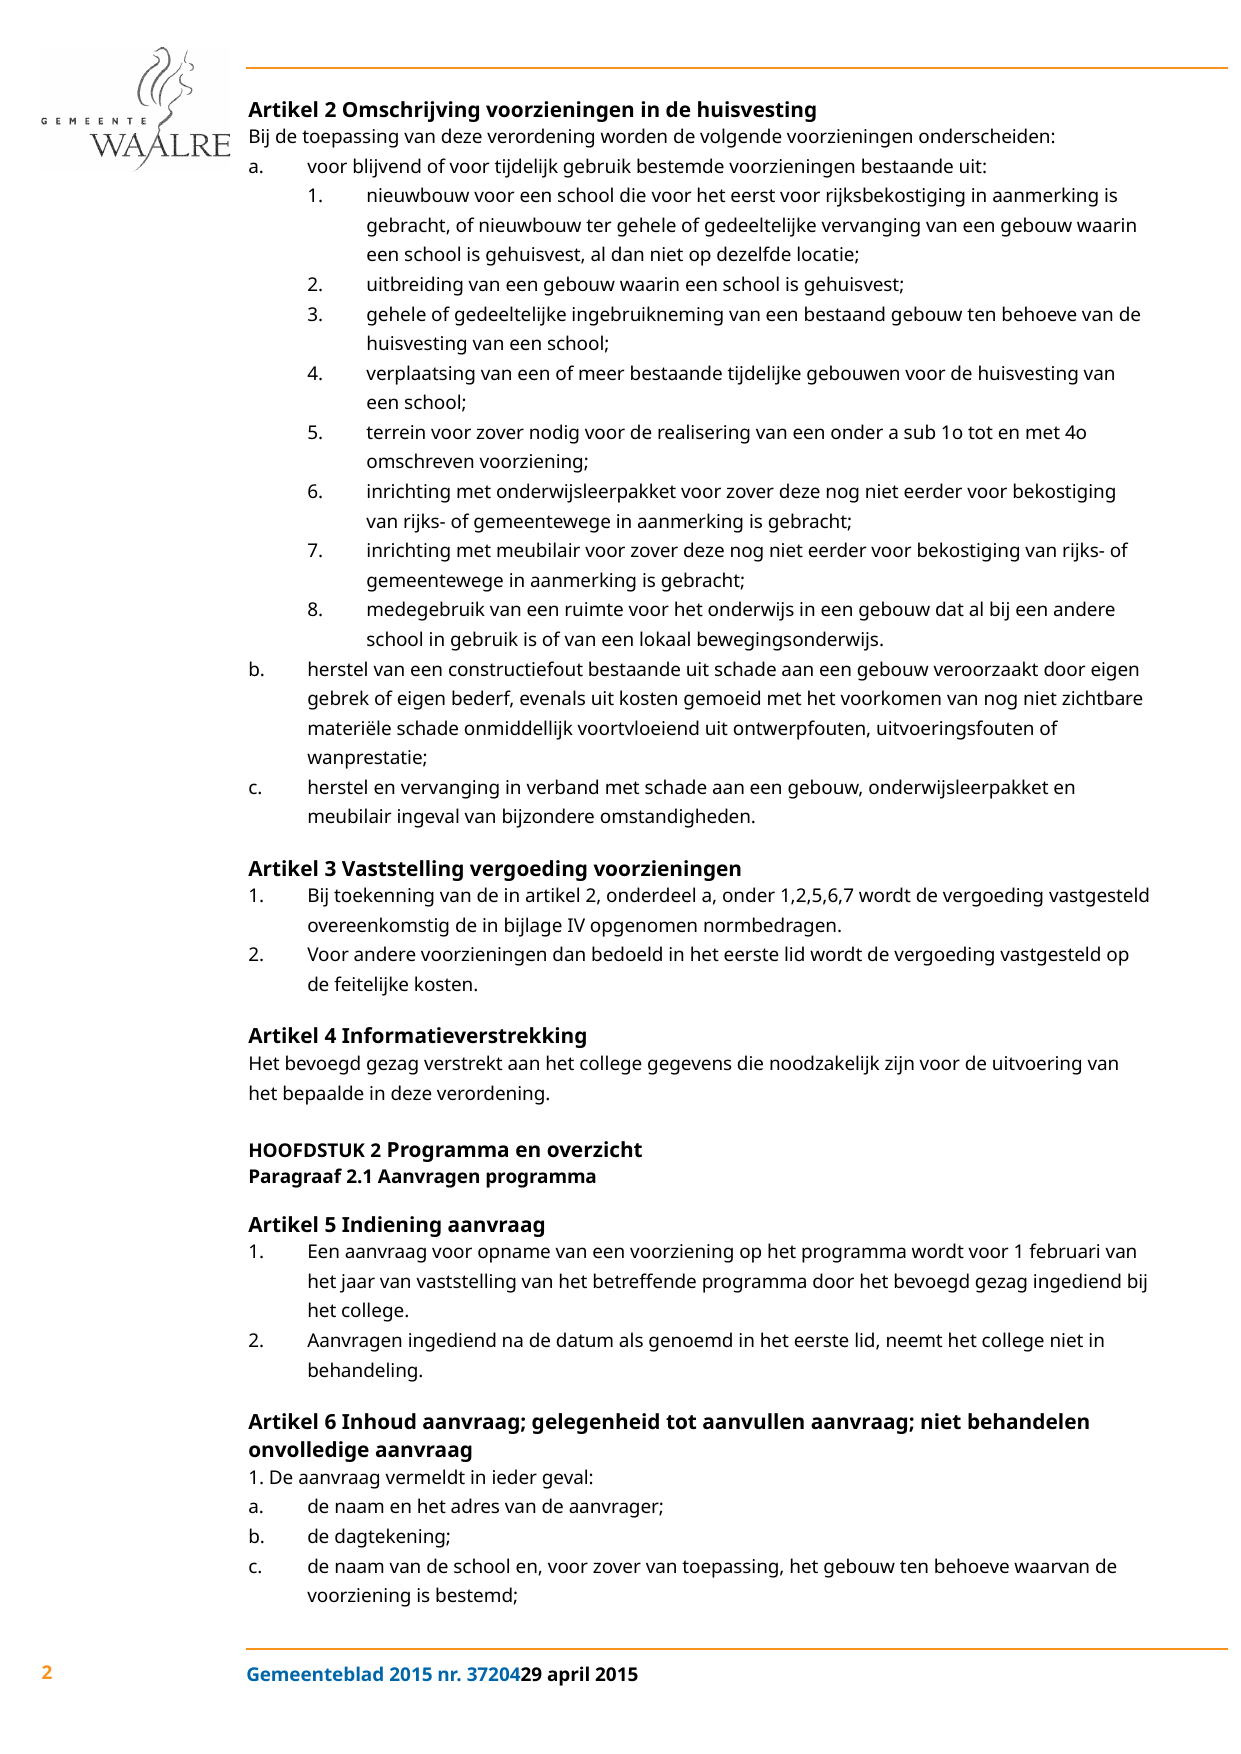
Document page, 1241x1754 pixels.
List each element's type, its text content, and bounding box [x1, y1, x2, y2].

text Paragraaf 2.1 Aanvragen programma [248, 1163, 1152, 1189]
text Bij de toepassing van deze verordening worden de volgende voorzieningen onderscheiden: [248, 123, 1152, 149]
list inrichting met meubilair voor zover deze nog niet eerder voor bekostiging van rijks- of gemeentewege in aanmerking is gebracht; [307, 537, 1152, 593]
list Bij toekenning van de in artikel 2, onderdeel a, onder 1,2,5,6,7 wordt de vergoeding vastgesteld overeenkomstig de in bijlage IV opgenomen normbedragen. [248, 882, 1152, 938]
list gehele of gedeeltelijke ingebruikneming van een bestaand gebouw ten behoeve van de huisvesting van een school; [307, 301, 1152, 356]
list herstel en vervanging in verband met schade aan een gebouw, onderwijsleerpakket en meubilair ingeval van bijzondere omstandigheden. [248, 774, 1152, 829]
list terrein voor zover nodig voor de realisering van een onder a sub 1o tot en met 4o omschreven voorziening; [307, 419, 1152, 474]
text Artikel 5 Indiening aanvraag [248, 1210, 1152, 1238]
list inrichting met onderwijsleerpakket voor zover deze nog niet eerder voor bekostiging van rijks- of gemeentewege in aanmerking is gebracht; [307, 478, 1152, 533]
list medegebruik van een ruimte voor het onderwijs in een gebouw dat al bij een andere school in gebruik is of van een lokaal bewegingsonderwijs. [307, 597, 1152, 652]
text Artikel 4 Informatieverstrekking [248, 1022, 1152, 1050]
list nieuwbouw voor een school die voor het eerst voor rijksbekostiging in aanmerking is gebracht, of nieuwbouw ter gehele of gedeeltelijke vervanging van een gebouw waarin een school is gehuisvest, al dan niet op dezelfde locatie; [307, 182, 1152, 267]
list Voor andere voorzieningen dan bedoeld in het eerste lid wordt de vergoeding vastgesteld op de feitelijke kosten. [248, 942, 1152, 997]
list voor blijvend of voor tijdelijk gebruik bestemde voorzieningen bestaande uit: [248, 153, 1152, 178]
text Het bevoegd gezag verstrekt aan het college gegevens die noodzakelijk zijn voor de uitvoering van het bepaalde in deze verordening. [248, 1050, 1152, 1105]
list herstel van een constructiefout bestaande uit schade aan een gebouw veroorzaakt door eigen gebrek of eigen bederf, evenals uit kosten gemoeid met het voorkomen van nog niet zichtbare materiële schade onmiddellijk voortvloeiend uit ontwerpfouten, uitvoeringsfouten of wanprestatie; [248, 656, 1152, 770]
text HOOFDSTUK 2 Programma en overzicht [248, 1135, 1152, 1163]
list de naam en het adres van de aanvrager; [248, 1494, 1152, 1519]
list de dagtekening; [248, 1523, 1152, 1549]
list verplaatsing van een of meer bestaande tijdelijke gebouwen voor de huisvesting van een school; [307, 360, 1152, 415]
list Een aanvraag voor opname van een voorziening op het programma wordt voor 1 februari van het jaar van vaststelling van het betreffende programma door het bevoegd gezag ingediend bij het college. [248, 1238, 1152, 1323]
text Artikel 6 Inhoud aanvraag; gelegenheid tot aanvullen aanvraag; niet behandelen onvolledige aanvraag [248, 1407, 1152, 1464]
list uitbreiding van een gebouw waarin een school is gehuisvest; [307, 271, 1152, 297]
text 1. De aanvraag vermeldt in ieder geval: [248, 1464, 1152, 1490]
text Artikel 3 Vaststelling vergoeding voorzieningen [248, 854, 1152, 882]
picture [41, 47, 231, 172]
list Aanvragen ingediend na de datum als genoemd in het eerste lid, neemt het college niet in behandeling. [248, 1327, 1152, 1382]
list de naam van de school en, voor zover van toepassing, het gebouw ten behoeve waarvan de voorziening is bestemd; [248, 1553, 1152, 1608]
text Artikel 2 Omschrijving voorzieningen in de huisvesting [248, 95, 1152, 123]
